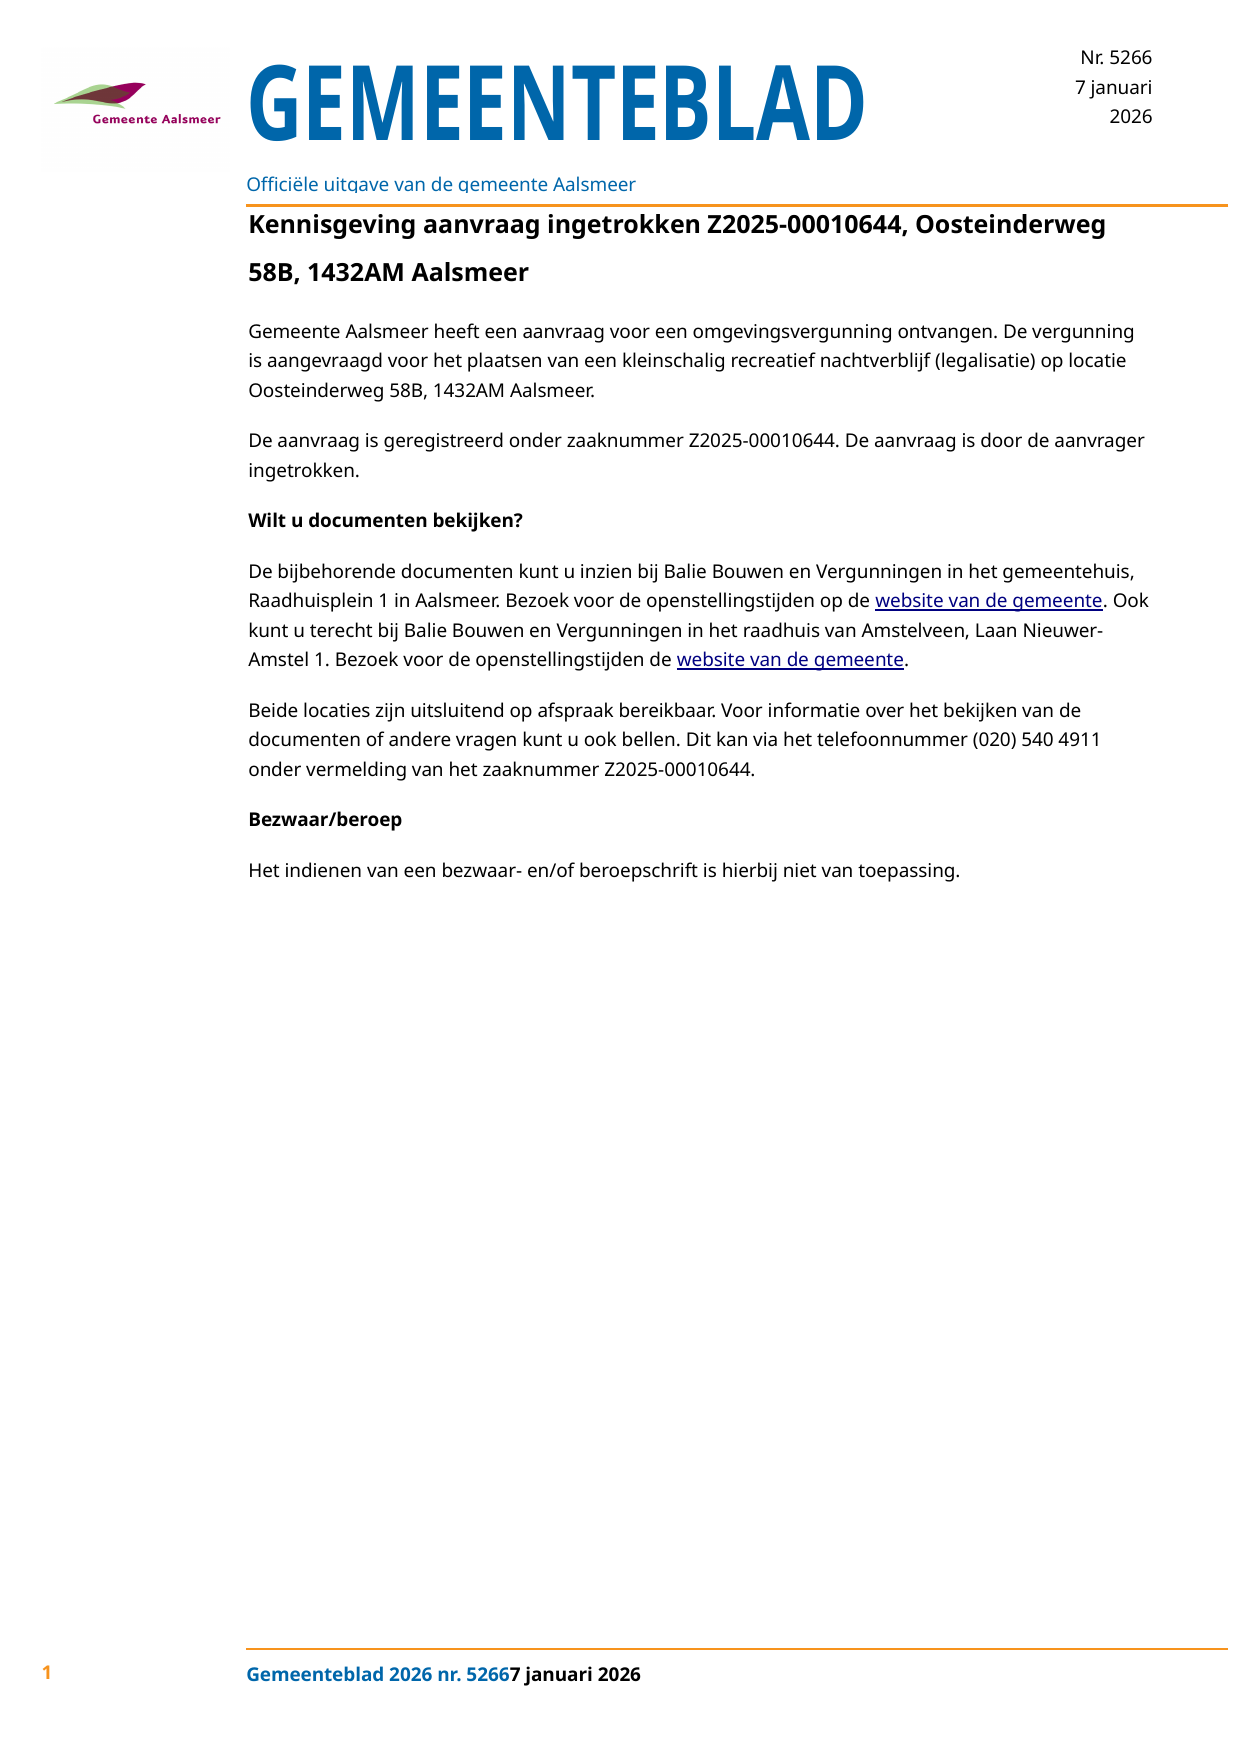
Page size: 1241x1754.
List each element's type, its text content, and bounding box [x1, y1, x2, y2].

text De bijbehorende documenten kunt u inzien bij Balie Bouwen en Vergunningen in het gemeentehuis, Raadhuisplein 1 in Aalsmeer. Bezoek voor de openstellingstijden op de website van de gemeente. Ook kunt u terecht bij Balie Bouwen en Vergunningen in het raadhuis van Amstelveen, Laan Nieuwer-Amstel 1. Bezoek voor de openstellingstijden de website van de gemeente. [248, 558, 1152, 672]
text Beide locaties zijn uitsluitend op afspraak bereikbaar. Voor informatie over het bekijken van de documenten of andere vragen kunt u ook bellen. Dit kan via het telefoonnummer (020) 540 4911 onder vermelding van het zaaknummer Z2025-00010644. [248, 697, 1152, 782]
text Gemeente Aalsmeer heeft een aanvraag voor een omgevingsvergunning ontvangen. De vergunning is aangevraagd voor het plaatsen van een kleinschalig recreatief nachtverblijf (legalisatie) op locatie Oosteinderweg 58B, 1432AM Aalsmeer. [248, 318, 1152, 403]
text Bezwaar/beroep [248, 807, 1152, 832]
text Wilt u documenten bekijken? [248, 507, 1152, 533]
text Kennisgeving aanvraag ingetrokken Z2025-00010644, Oosteinderweg 58B, 1432AM Aalsmeer [248, 207, 1152, 288]
text De aanvraag is geregistreerd onder zaaknummer Z2025-00010644. De aanvraag is door de aanvrager ingetrokken. [248, 427, 1152, 483]
text Het indienen van een bezwaar- en/of beroepschrift is hierbij niet van toepassing. [248, 857, 1152, 883]
picture [41, 47, 231, 172]
